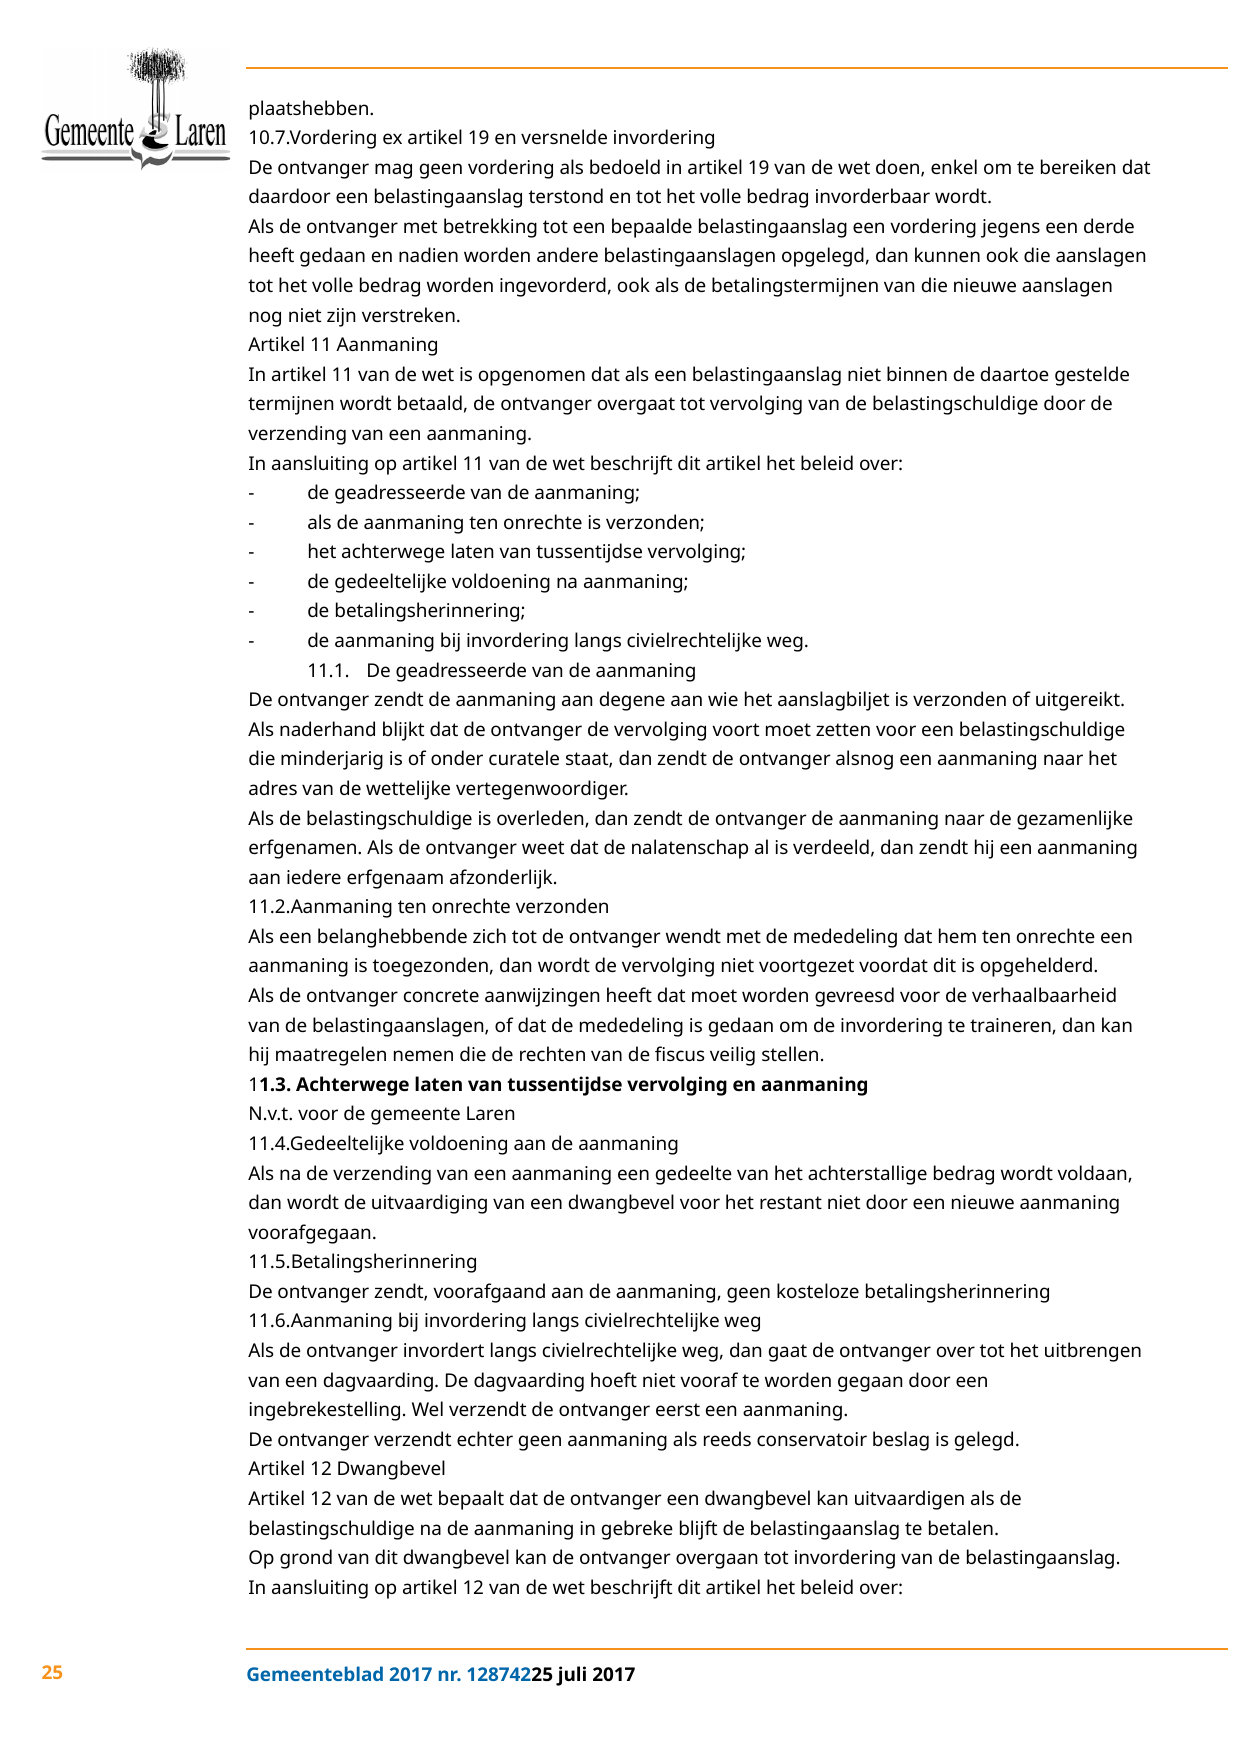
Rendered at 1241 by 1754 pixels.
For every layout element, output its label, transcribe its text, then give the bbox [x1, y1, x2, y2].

list de geadresseerde van de aanmaning; [248, 479, 1152, 505]
text Artikel 12 van de wet bepaalt dat de ontvanger een dwangbevel kan uitvaardigen als de belastingschuldige na de aanmaning in gebreke blijft de belastingaanslag te betalen. [248, 1485, 1152, 1541]
text Als de belastingschuldige is overleden, dan zendt de ontvanger de aanmaning naar de gezamenlijke erfgenamen. Als de ontvanger weet dat de nalatenschap al is verdeeld, dan zendt hij een aanmaning aan iedere erfgenaam afzonderlijk. [248, 805, 1152, 890]
text 11.2.Aanmaning ten onrechte verzonden [248, 893, 1152, 919]
text Als de ontvanger invordert langs civielrechtelijke weg, dan gaat de ontvanger over tot het uitbrengen van een dagvaarding. De dagvaarding hoeft niet vooraf te worden gegaan door een ingebrekestelling. Wel verzendt de ontvanger eerst een aanmaning. [248, 1337, 1152, 1422]
picture [41, 47, 231, 172]
text Op grond van dit dwangbevel kan de ontvanger overgaan tot invordering van de belastingaanslag. [248, 1544, 1152, 1570]
text Als de ontvanger concrete aanwijzingen heeft dat moet worden gevreesd voor de verhaalbaarheid van de belastingaanslagen, of dat de mededeling is gedaan om de invordering te traineren, dan kan hij maatregelen nemen die de rechten van de fiscus veilig stellen. [248, 982, 1152, 1067]
list de betalingsherinnering; [248, 598, 1152, 623]
text 10.7.Vordering ex artikel 19 en versnelde invordering [248, 124, 1152, 150]
list De geadresseerde van de aanmaning [307, 657, 1152, 683]
text In aansluiting op artikel 12 van de wet beschrijft dit artikel het beleid over: [248, 1574, 1152, 1600]
text In aansluiting op artikel 11 van de wet beschrijft dit artikel het beleid over: [248, 450, 1152, 476]
list de aanmaning bij invordering langs civielrechtelijke weg. [248, 627, 1152, 653]
list de gedeeltelijke voldoening na aanmaning; [248, 568, 1152, 594]
text De ontvanger zendt, voorafgaand aan de aanmaning, geen kosteloze betalingsherinnering [248, 1278, 1152, 1304]
text N.v.t. voor de gemeente Laren [248, 1101, 1152, 1126]
text De ontvanger zendt de aanmaning aan degene aan wie het aanslagbiljet is verzonden of uitgereikt. [248, 686, 1152, 712]
text Artikel 11 Aanmaning [248, 331, 1152, 357]
list als de aanmaning ten onrechte is verzonden; [248, 509, 1152, 535]
text Als naderhand blijkt dat de ontvanger de vervolging voort moet zetten voor een belastingschuldige die minderjarig is of onder curatele staat, dan zendt de ontvanger alsnog een aanmaning naar het adres van de wettelijke vertegenwoordiger. [248, 716, 1152, 801]
text 11.5.Betalingsherinnering [248, 1248, 1152, 1274]
text 11.4.Gedeeltelijke voldoening aan de aanmaning [248, 1130, 1152, 1156]
text Als de ontvanger met betrekking tot een bepaalde belastingaanslag een vordering jegens een derde heeft gedaan en nadien worden andere belastingaanslagen opgelegd, dan kunnen ook die aanslagen tot het volle bedrag worden ingevorderd, ook als de betalingstermijnen van die nieuwe aanslagen nog niet zijn verstreken. [248, 213, 1152, 328]
text Als na de verzending van een aanmaning een gedeelte van het achterstallige bedrag wordt voldaan, dan wordt de uitvaardiging van een dwangbevel voor het restant niet door een nieuwe aanmaning voorafgegaan. [248, 1160, 1152, 1245]
text Artikel 12 Dwangbevel [248, 1456, 1152, 1481]
list het achterwege laten van tussentijdse vervolging; [248, 538, 1152, 564]
text In artikel 11 van de wet is opgenomen dat als een belastingaanslag niet binnen de daartoe gestelde termijnen wordt betaald, de ontvanger overgaat tot vervolging van de belastingschuldige door de verzending van een aanmaning. [248, 361, 1152, 446]
text De ontvanger mag geen vordering als bedoeld in artikel 19 van de wet doen, enkel om te bereiken dat daardoor een belastingaanslag terstond en tot het volle bedrag invorderbaar wordt. [248, 154, 1152, 209]
text plaatshebben. [248, 95, 1152, 121]
text 11.6.Aanmaning bij invordering langs civielrechtelijke weg [248, 1308, 1152, 1333]
text De ontvanger verzendt echter geen aanmaning als reeds conservatoir beslag is gelegd. [248, 1426, 1152, 1452]
text 11.3. Achterwege laten van tussentijdse vervolging en aanmaning [248, 1071, 1152, 1097]
text Als een belanghebbende zich tot de ontvanger wendt met de mededeling dat hem ten onrechte een aanmaning is toegezonden, dan wordt de vervolging niet voortgezet voordat dit is opgehelderd. [248, 923, 1152, 978]
